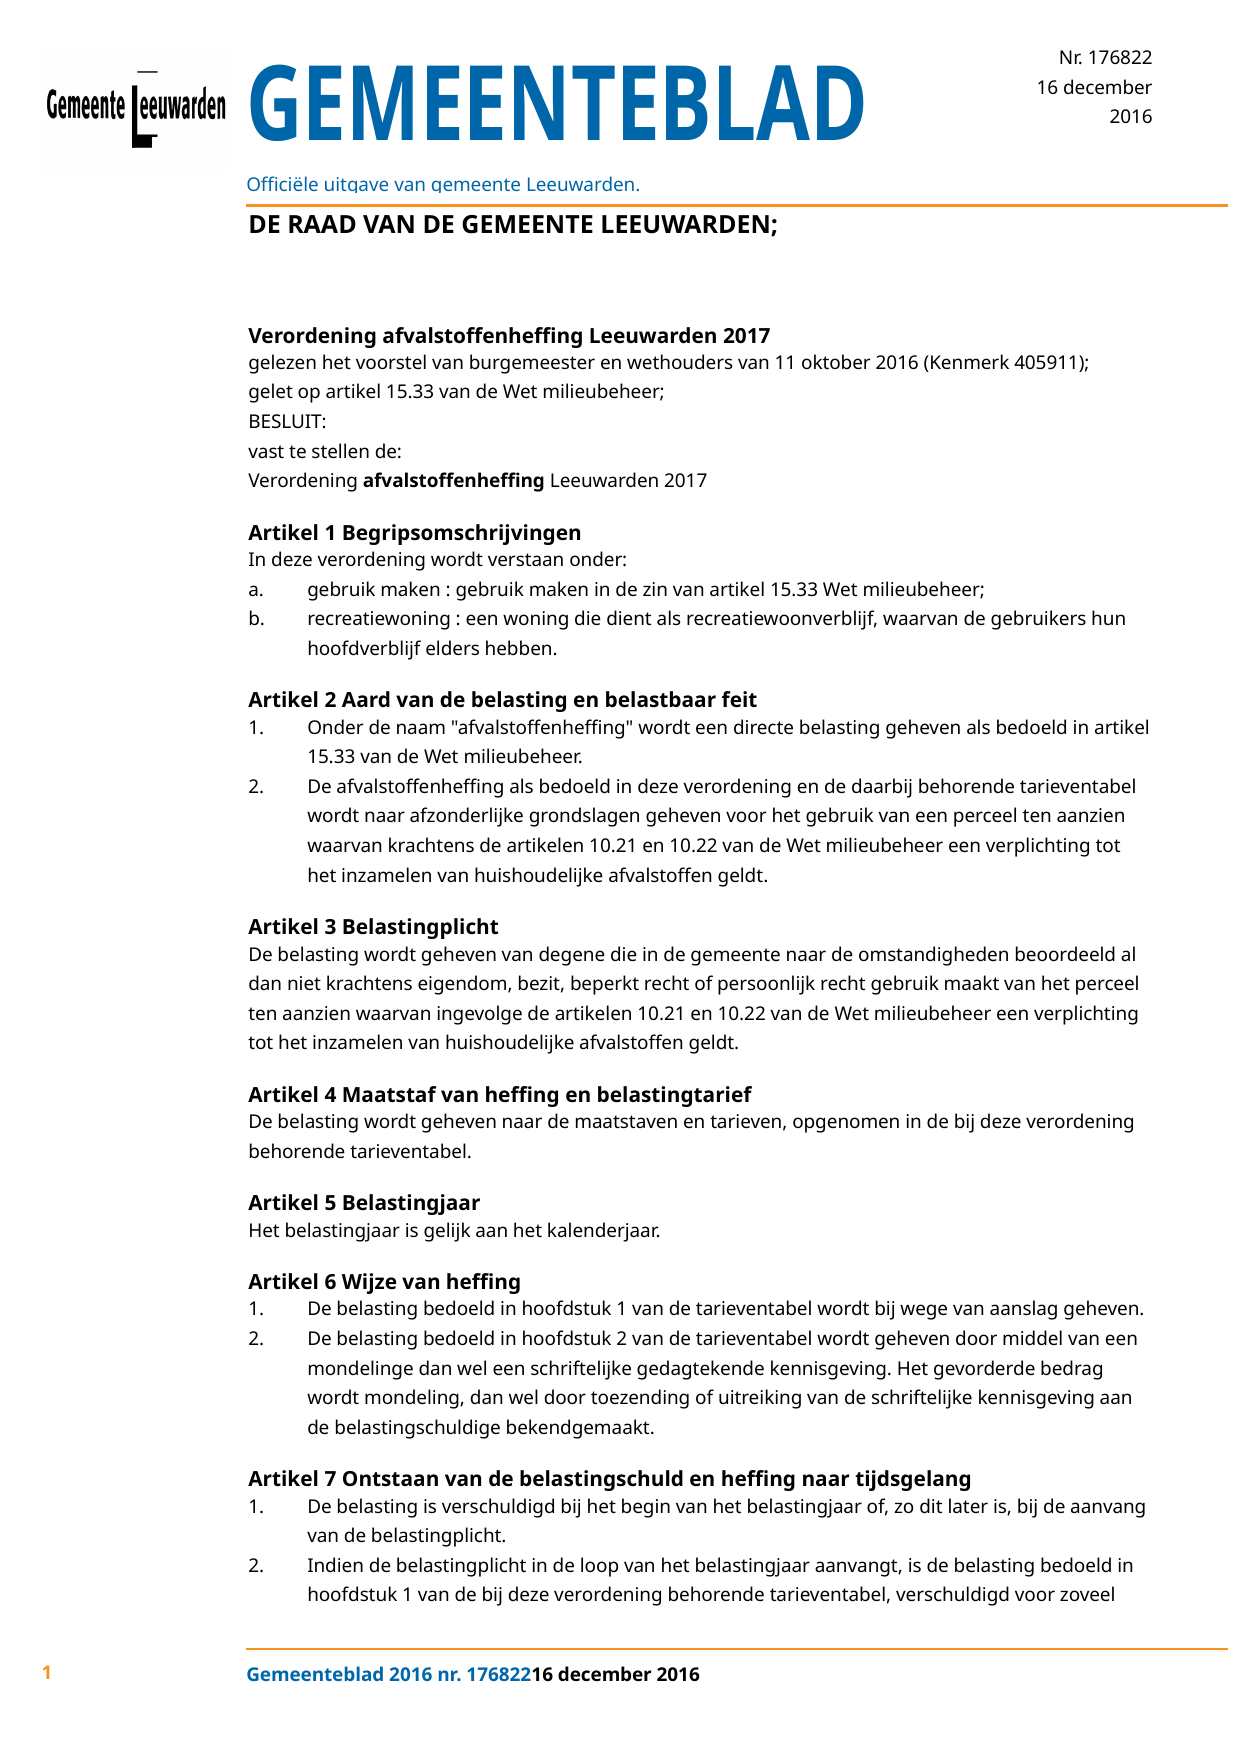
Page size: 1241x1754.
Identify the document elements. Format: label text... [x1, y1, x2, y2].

text Artikel 2 Aard van de belasting en belastbaar feit [248, 686, 1152, 714]
text Artikel 7 Ontstaan van de belastingschuld en heffing naar tijdsgelang [248, 1464, 1152, 1493]
text In deze verordening wordt verstaan onder: [248, 546, 1152, 572]
text Artikel 1 Begripsomschrijvingen [248, 518, 1152, 546]
list recreatiewoning : een woning die dient als recreatiewoonverblijf, waarvan de gebruikers hun hoofdverblijf elders hebben. [248, 606, 1152, 661]
text BESLUIT: [248, 408, 1152, 434]
list De belasting bedoeld in hoofdstuk 1 van de tarieventabel wordt bij wege van aanslag geheven. [248, 1296, 1152, 1321]
text Het belastingjaar is gelijk aan het kalenderjaar. [248, 1217, 1152, 1242]
text Artikel 4 Maatstaf van heffing en belastingtarief [248, 1080, 1152, 1108]
text De belasting wordt geheven van degene die in de gemeente naar de omstandigheden beoordeeld al dan niet krachtens eigendom, bezit, beperkt recht of persoonlijk recht gebruik maakt van het perceel ten aanzien waarvan ingevolge de artikelen 10.21 en 10.22 van de Wet milieubeheer een verplichting tot het inzamelen van huishoudelijke afvalstoffen geldt. [248, 941, 1152, 1055]
text gelezen het voorstel van burgemeester en wethouders van 11 oktober 2016 (Kenmerk 405911); [248, 349, 1152, 375]
text Verordening afvalstoffenheffing Leeuwarden 2017 [248, 467, 1152, 493]
list Onder de naam "afvalstoffenheffing" wordt een directe belasting geheven als bedoeld in artikel 15.33 van de Wet milieubeheer. [248, 714, 1152, 769]
text Artikel 5 Belastingjaar [248, 1188, 1152, 1217]
list gebruik maken : gebruik maken in de zin van artikel 15.33 Wet milieubeheer; [248, 576, 1152, 602]
list Indien de belastingplicht in de loop van het belastingjaar aanvangt, is de belasting bedoeld in hoofdstuk 1 van de bij deze verordening behorende tarieventabel, verschuldigd voor zoveel [248, 1552, 1152, 1607]
text vast te stellen de: [248, 438, 1152, 464]
text gelet op artikel 15.33 van de Wet milieubeheer; [248, 379, 1152, 404]
text Verordening afvalstoffenheffing Leeuwarden 2017 [248, 321, 1152, 349]
text De belasting wordt geheven naar de maatstaven en tarieven, opgenomen in de bij deze verordening behorende tarieventabel. [248, 1108, 1152, 1164]
text Artikel 3 Belastingplicht [248, 912, 1152, 941]
text Artikel 6 Wijze van heffing [248, 1267, 1152, 1296]
list De belasting is verschuldigd bij het begin van het belastingjaar of, zo dit later is, bij de aanvang van de belastingplicht. [248, 1493, 1152, 1548]
list De afvalstoffenheffing als bedoeld in deze verordening en de daarbij behorende tarieventabel wordt naar afzonderlijke grondslagen geheven voor het gebruik van een perceel ten aanzien waarvan krachtens de artikelen 10.21 en 10.22 van de Wet milieubeheer een verplichting tot het inzamelen van huishoudelijke afvalstoffen geldt. [248, 773, 1152, 888]
list De belasting bedoeld in hoofdstuk 2 van de tarieventabel wordt geheven door middel van een mondelinge dan wel een schriftelijke gedagtekende kennisgeving. Het gevorderde bedrag wordt mondeling, dan wel door toezending of uitreiking van de schriftelijke kennisgeving aan de belastingschuldige bekendgemaakt. [248, 1325, 1152, 1440]
text DE RAAD VAN DE GEMEENTE LEEUWARDEN; [248, 207, 1152, 241]
picture [41, 47, 231, 172]
